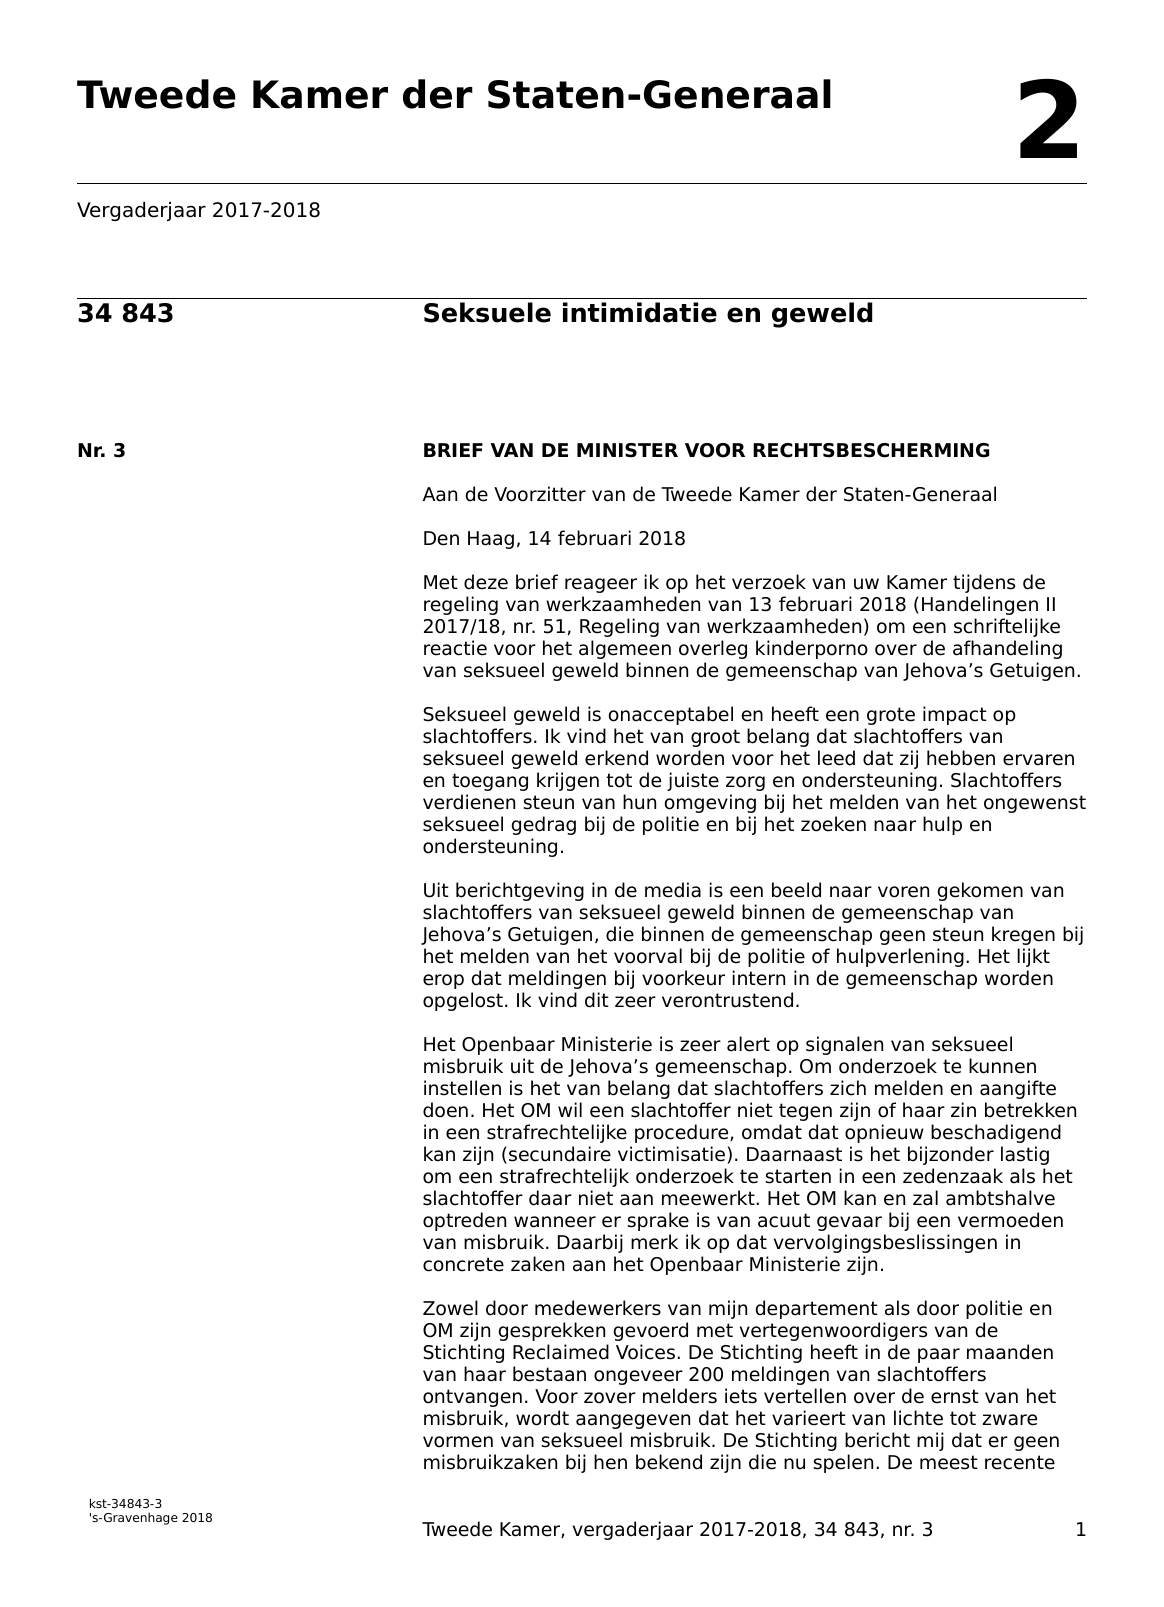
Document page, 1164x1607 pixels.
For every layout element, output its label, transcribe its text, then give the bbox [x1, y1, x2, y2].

subtitle Nr. 3 BRIEF VAN DE MINISTER VOOR RECHTSBESCHERMING [77, 440, 1087, 462]
text Den Haag, 14 februari 2018 [422, 528, 1087, 550]
table_header 2 [886, 59, 1087, 183]
text Uit berichtgeving in de media is een beeld naar voren gekomen van slachtoffers van seksueel geweld binnen de gemeenschap van Jehova’s Getuigen, die binnen de gemeenschap geen steun kregen bij het melden van het voorval bij de politie of hulpverlening. Het lijkt erop dat meldingen bij voorkeur intern in de gemeenschap worden opgelost. Ik vind dit zeer verontrustend. [422, 880, 1087, 1012]
text Zowel door medewerkers van mijn departement als door politie en OM zijn gesprekken gevoerd met vertegenwoordigers van de Stichting Reclaimed Voices. De Stichting heeft in de paar maanden van haar bestaan ongeveer 200 meldingen van slachtoffers ontvangen. Voor zover melders iets vertellen over de ernst van het misbruik, wordt aangegeven dat het varieert van lichte tot zware vormen van seksueel misbruik. De Stichting bericht mij dat er geen misbruikzaken bij hen bekend zijn die nu spelen. De meest recente [422, 1298, 1087, 1474]
text Aan de Voorzitter van de Tweede Kamer der Staten-Generaal [422, 484, 1087, 506]
text kst-34843-3 [88, 1497, 323, 1511]
subtitle 34 843 Seksuele intimidatie en geweld [77, 299, 1087, 329]
text Seksueel geweld is onacceptabel en heeft een grote impact op slachtoffers. Ik vind het van groot belang dat slachtoffers van seksueel geweld erkend worden voor het leed dat zij hebben ervaren en toegang krijgen tot de juiste zorg en ondersteuning. Slachtoffers verdienen steun van hun omgeving bij het melden van het ongewenst seksueel gedrag bij de politie en bij het zoeken naar hulp en ondersteuning. [422, 704, 1087, 858]
table_header Tweede Kamer der Staten-Generaal [77, 59, 886, 183]
text Het Openbaar Ministerie is zeer alert op signalen van seksueel misbruik uit de Jehova’s gemeenschap. Om onderzoek te kunnen instellen is het van belang dat slachtoffers zich melden en aangifte doen. Het OM wil een slachtoffer niet tegen zijn of haar zin betrekken in een strafrechtelijke procedure, omdat dat opnieuw beschadigend kan zijn (secundaire victimisatie). Daarnaast is het bijzonder lastig om een strafrechtelijk onderzoek te starten in een zedenzaak als het slachtoffer daar niet aan meewerkt. Het OM kan en zal ambtshalve optreden wanneer er sprake is van acuut gevaar bij een vermoeden van misbruik. Daarbij merk ik op dat vervolgingsbeslissingen in concrete zaken aan het Openbaar Ministerie zijn. [422, 1034, 1087, 1276]
text Met deze brief reageer ik op het verzoek van uw Kamer tijdens de regeling van werkzaamheden van 13 februari 2018 (Handelingen II 2017/18, nr. 51, Regeling van werkzaamheden) om een schriftelijke reactie voor het algemeen overleg kinderporno over de afhandeling van seksueel geweld binnen de gemeenschap van Jehova’s Getuigen. [422, 572, 1087, 682]
text 's-Gravenhage 2018 [88, 1511, 323, 1525]
table_cell Vergaderjaar 2017-2018 [77, 184, 1087, 298]
